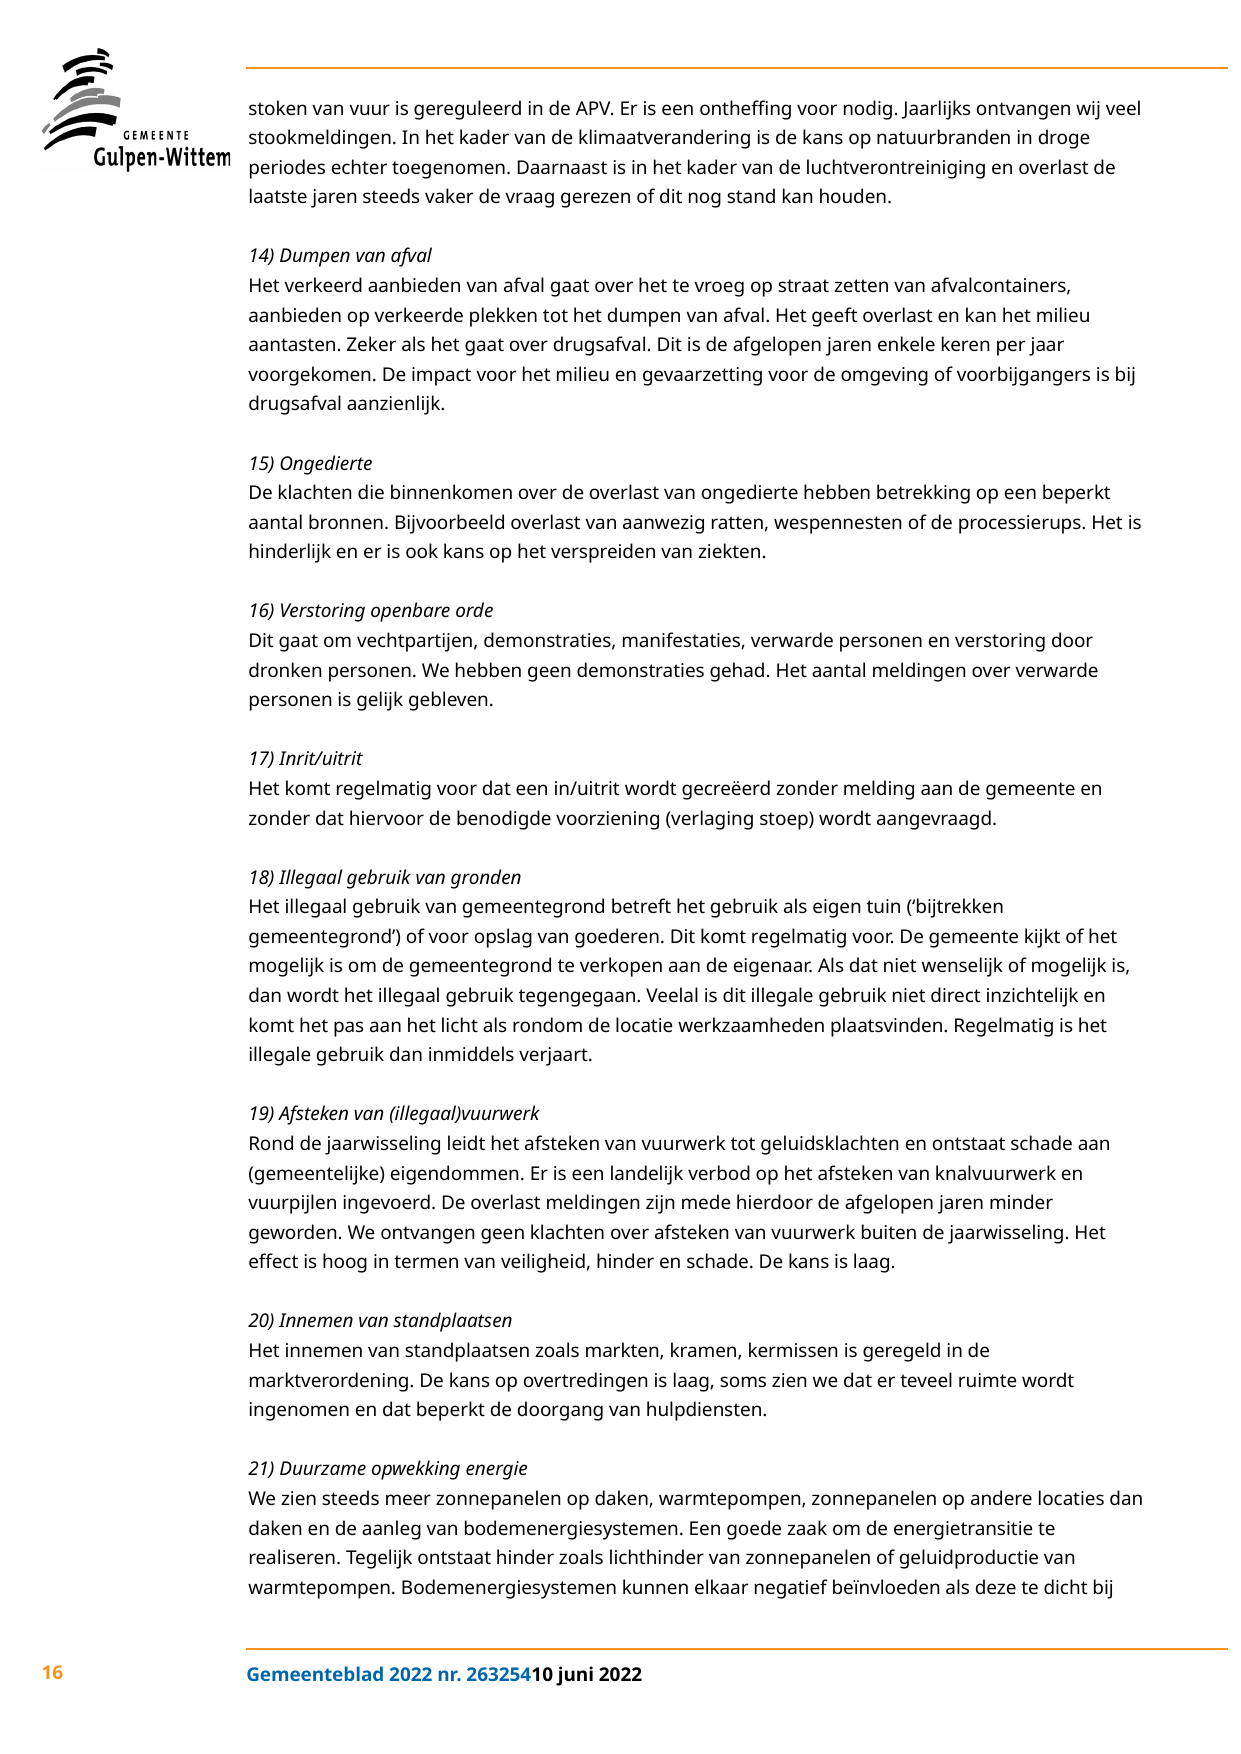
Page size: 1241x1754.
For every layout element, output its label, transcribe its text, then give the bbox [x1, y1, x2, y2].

text Rond de jaarwisseling leidt het afsteken van vuurwerk tot geluidsklachten en ontstaat schade aan (gemeentelijke) eigendommen. Er is een landelijk verbod op het afsteken van knalvuurwerk en vuurpijlen ingevoerd. De overlast meldingen zijn mede hierdoor de afgelopen jaren minder geworden. We ontvangen geen klachten over afsteken van vuurwerk buiten de jaarwisseling. Het effect is hoog in termen van veiligheid, hinder en schade. De kans is laag. [248, 1130, 1152, 1274]
text Het illegaal gebruik van gemeentegrond betreft het gebruik als eigen tuin (‘bijtrekken gemeentegrond’) of voor opslag van goederen. Dit komt regelmatig voor. De gemeente kijkt of het mogelijk is om de gemeentegrond te verkopen aan de eigenaar. Als dat niet wenselijk of mogelijk is, dan wordt het illegaal gebruik tegengegaan. Veelal is dit illegale gebruik niet direct inzichtelijk en komt het pas aan het licht als rondom de locatie werkzaamheden plaatsvinden. Regelmatig is het illegale gebruik dan inmiddels verjaart. [248, 893, 1152, 1067]
text 18) Illegaal gebruik van gronden [248, 864, 1152, 890]
text 15) Ongedierte [248, 450, 1152, 476]
text 14) Dumpen van afval [248, 243, 1152, 268]
text Het verkeerd aanbieden van afval gaat over het te vroeg op straat zetten van afvalcontainers, aanbieden op verkeerde plekken tot het dumpen van afval. Het geeft overlast en kan het milieu aantasten. Zeker als het gaat over drugsafval. Dit is de afgelopen jaren enkele keren per jaar voorgekomen. De impact voor het milieu en gevaarzetting voor de omgeving of voorbijgangers is bij drugsafval aanzienlijk. [248, 272, 1152, 416]
text 21) Duurzame opwekking energie [248, 1456, 1152, 1481]
text De klachten die binnenkomen over de overlast van ongedierte hebben betrekking op een beperkt aantal bronnen. Bijvoorbeeld overlast van aanwezig ratten, wespennesten of de processierups. Het is hinderlijk en er is ook kans op het verspreiden van ziekten. [248, 479, 1152, 564]
text Dit gaat om vechtpartijen, demonstraties, manifestaties, verwarde personen en verstoring door dronken personen. We hebben geen demonstraties gehad. Het aantal meldingen over verwarde personen is gelijk gebleven. [248, 627, 1152, 712]
text 20) Innemen van standplaatsen [248, 1308, 1152, 1333]
text stoken van vuur is gereguleerd in de APV. Er is een ontheffing voor nodig. Jaarlijks ontvangen wij veel stookmeldingen. In het kader van de klimaatverandering is de kans op natuurbranden in droge periodes echter toegenomen. Daarnaast is in het kader van de luchtverontreiniging en overlast de laatste jaren steeds vaker de vraag gerezen of dit nog stand kan houden. [248, 95, 1152, 209]
picture [41, 47, 231, 172]
text 17) Inrit/uitrit [248, 746, 1152, 771]
text 19) Afsteken van (illegaal)vuurwerk [248, 1101, 1152, 1126]
text Het innemen van standplaatsen zoals markten, kramen, kermissen is geregeld in de marktverordening. De kans op overtredingen is laag, soms zien we dat er teveel ruimte wordt ingenomen en dat beperkt de doorgang van hulpdiensten. [248, 1337, 1152, 1422]
text We zien steeds meer zonnepanelen op daken, warmtepompen, zonnepanelen op andere locaties dan daken en de aanleg van bodemenergiesystemen. Een goede zaak om de energietransitie te realiseren. Tegelijk ontstaat hinder zoals lichthinder van zonnepanelen of geluidproductie van warmtepompen. Bodemenergiesystemen kunnen elkaar negatief beïnvloeden als deze te dicht bij [248, 1485, 1152, 1600]
text 16) Verstoring openbare orde [248, 598, 1152, 623]
text Het komt regelmatig voor dat een in/uitrit wordt gecreëerd zonder melding aan de gemeente en zonder dat hiervoor de benodigde voorziening (verlaging stoep) wordt aangevraagd. [248, 775, 1152, 831]
